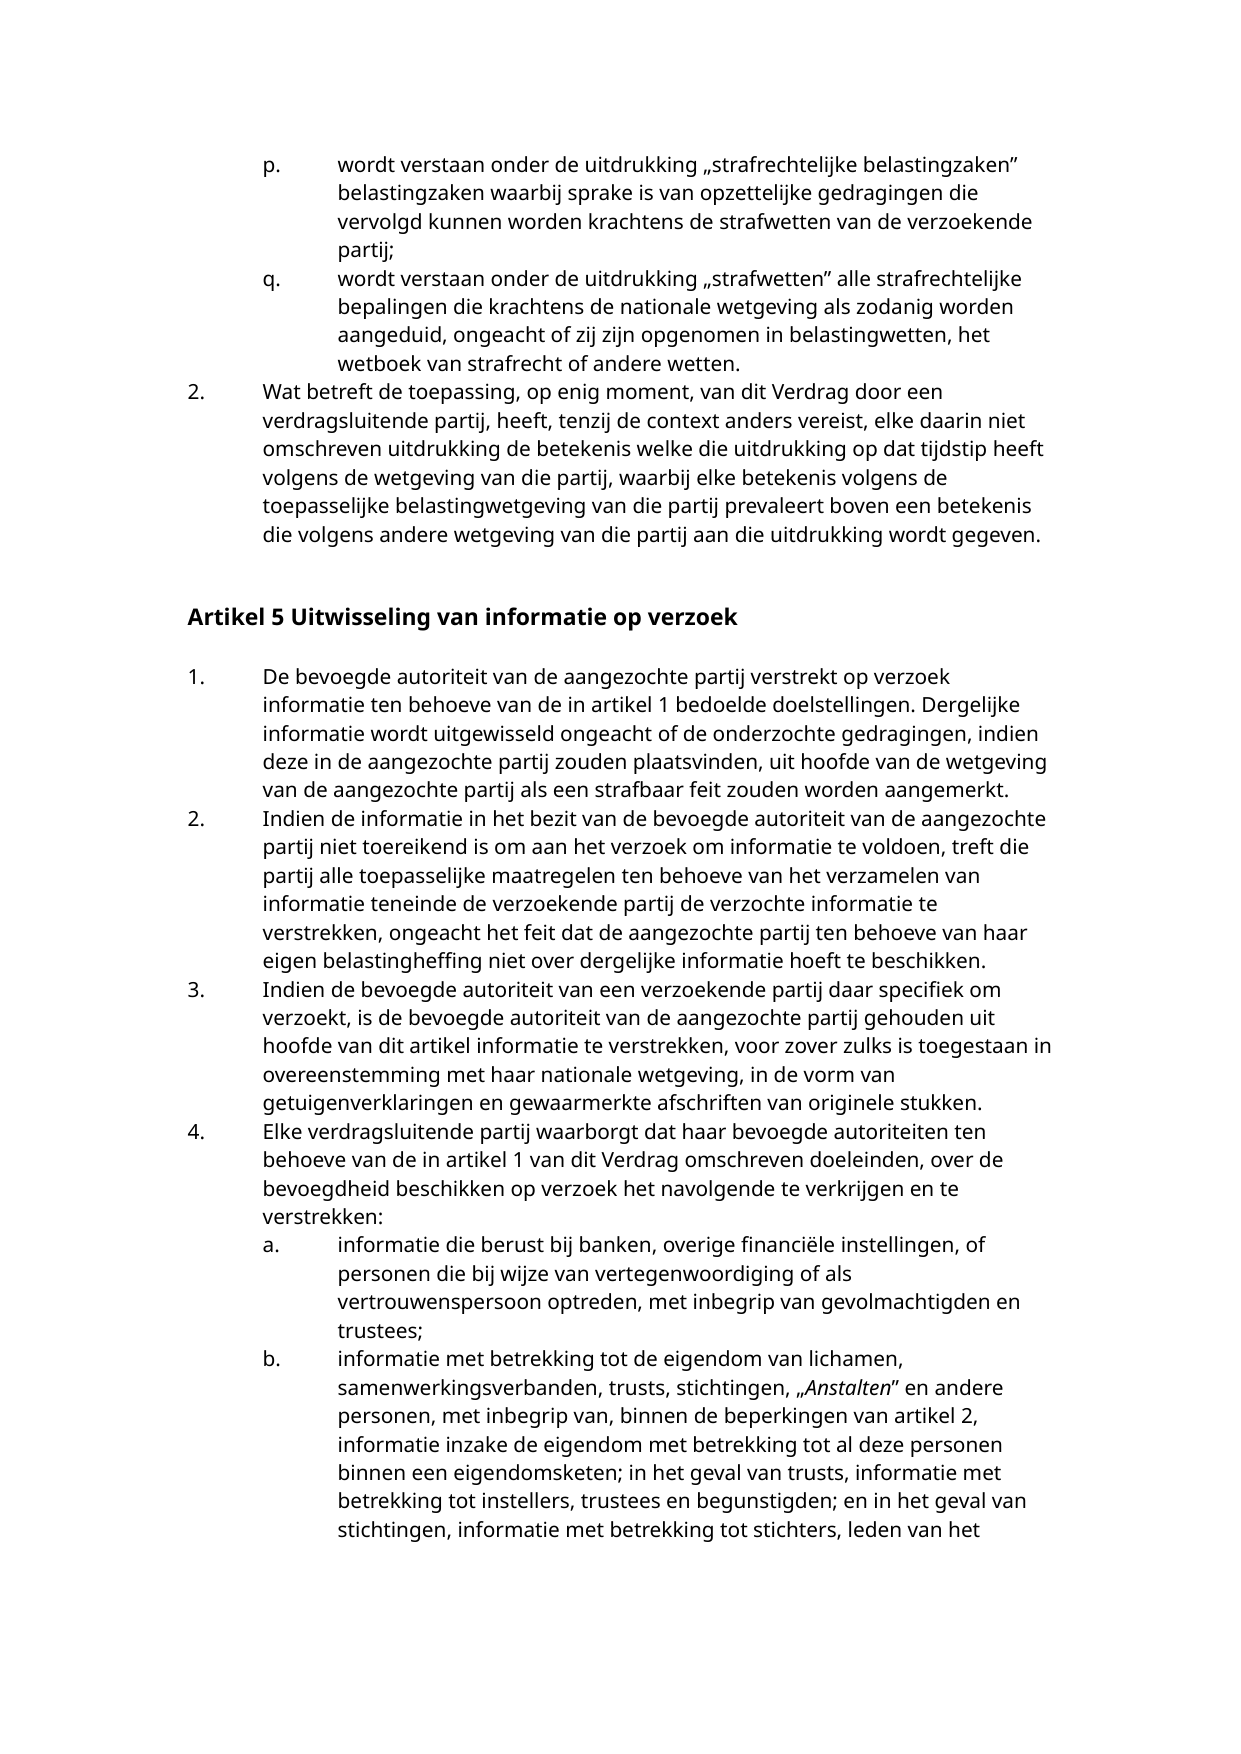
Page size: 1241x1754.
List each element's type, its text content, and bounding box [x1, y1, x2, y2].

list informatie die berust bij banken, overige financiële instellingen, of personen die bij wijze van vertegenwoordiging of als vertrouwenspersoon optreden, met inbegrip van gevolmachtigden en trustees; [262, 1231, 1053, 1344]
list Indien de bevoegde autoriteit van een verzoekende partij daar specifiek om verzoekt, is de bevoegde autoriteit van de aangezochte partij gehouden uit hoofde van dit artikel informatie te verstrekken, voor zover zulks is toegestaan in overeenstemming met haar nationale wetgeving, in de vorm van getuigenverklaringen en gewaarmerkte afschriften van originele stukken. [187, 975, 1053, 1117]
list Wat betreft de toepassing, op enig moment, van dit Verdrag door een verdragsluitende partij, heeft, tenzij de context anders vereist, elke daarin niet omschreven uitdrukking de betekenis welke die uitdrukking op dat tijdstip heeft volgens de wetgeving van die partij, waarbij elke betekenis volgens de toepasselijke belastingwetgeving van die partij prevaleert boven een betekenis die volgens andere wetgeving van die partij aan die uitdrukking wordt gegeven. [187, 377, 1053, 548]
list informatie met betrekking tot de eigendom van lichamen, samenwerkingsverbanden, trusts, stichtingen, „Anstalten” en andere personen, met inbegrip van, binnen de beperkingen van artikel 2, informatie inzake de eigendom met betrekking tot al deze personen binnen een eigendomsketen; in het geval van trusts, informatie met betrekking tot instellers, trustees en begunstigden; en in het geval van stichtingen, informatie met betrekking tot stichters, leden van het [262, 1344, 1053, 1543]
list wordt verstaan onder de uitdrukking „strafrechtelijke belastingzaken” belastingzaken waarbij sprake is van opzettelijke gedragingen die vervolgd kunnen worden krachtens de strafwetten van de verzoekende partij; [262, 150, 1053, 264]
list De bevoegde autoriteit van de aangezochte partij verstrekt op verzoek informatie ten behoeve van de in artikel 1 bedoelde doelstellingen. Dergelijke informatie wordt uitgewisseld ongeacht of de onderzochte gedragingen, indien deze in de aangezochte partij zouden plaatsvinden, uit hoofde van de wetgeving van de aangezochte partij als een strafbaar feit zouden worden aangemerkt. [187, 662, 1053, 804]
subtitle Artikel 5 Uitwisseling van informatie op verzoek [187, 601, 1053, 632]
list wordt verstaan onder de uitdrukking „strafwetten” alle strafrechtelijke bepalingen die krachtens de nationale wetgeving als zodanig worden aangeduid, ongeacht of zij zijn opgenomen in belastingwetten, het wetboek van strafrecht of andere wetten. [262, 264, 1053, 377]
list Elke verdragsluitende partij waarborgt dat haar bevoegde autoriteiten ten behoeve van de in artikel 1 van dit Verdrag omschreven doeleinden, over de bevoegdheid beschikken op verzoek het navolgende te verkrijgen en te verstrekken: [187, 1117, 1053, 1231]
list Indien de informatie in het bezit van de bevoegde autoriteit van de aangezochte partij niet toereikend is om aan het verzoek om informatie te voldoen, treft die partij alle toepasselijke maatregelen ten behoeve van het verzamelen van informatie teneinde de verzoekende partij de verzochte informatie te verstrekken, ongeacht het feit dat de aangezochte partij ten behoeve van haar eigen belastingheffing niet over dergelijke informatie hoeft te beschikken. [187, 804, 1053, 975]
